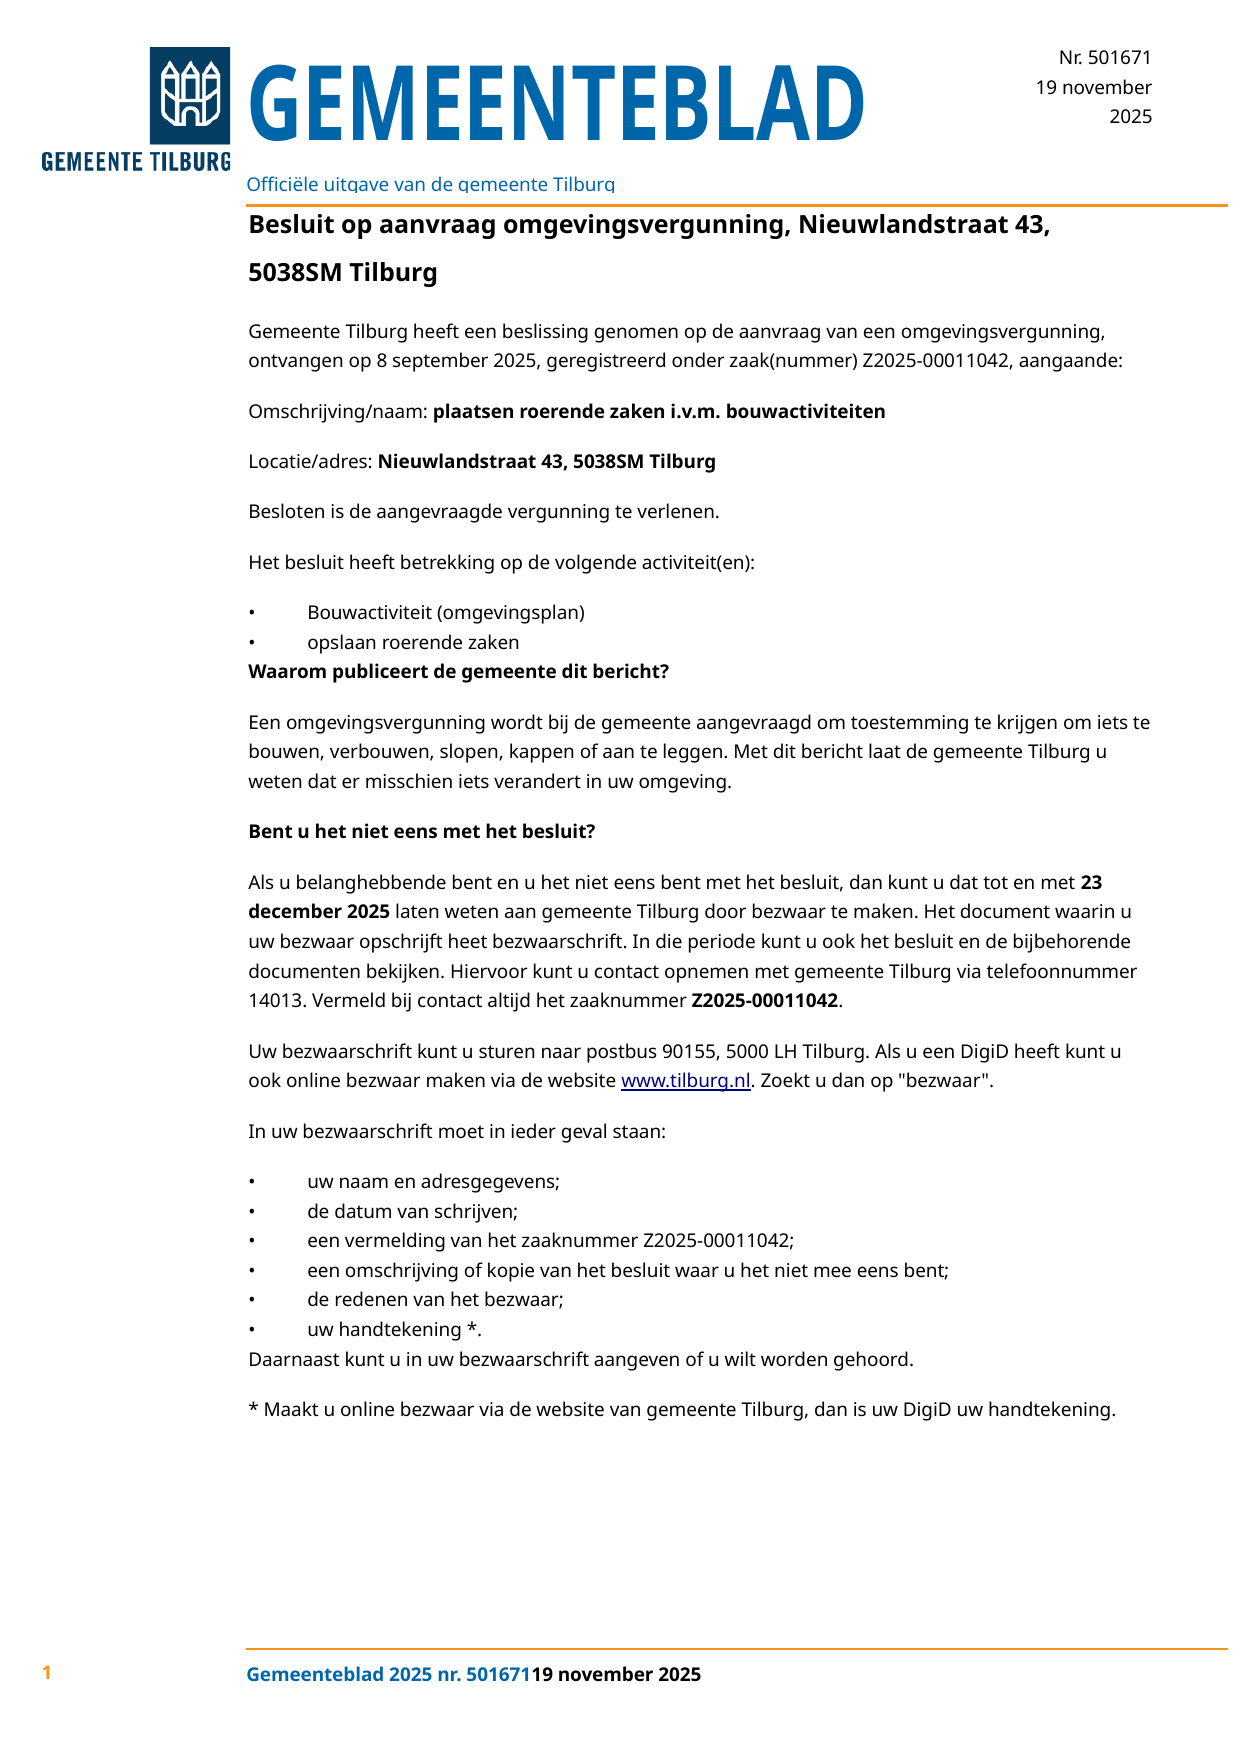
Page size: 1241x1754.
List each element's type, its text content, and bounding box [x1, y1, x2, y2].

list een omschrijving of kopie van het besluit waar u het niet mee eens bent; [248, 1257, 1152, 1283]
text Het besluit heeft betrekking op de volgende activiteit(en): [248, 549, 1152, 575]
text Bent u het niet eens met het besluit? [248, 819, 1152, 844]
list een vermelding van het zaaknummer Z2025-00011042; [248, 1227, 1152, 1253]
text Locatie/adres: Nieuwlandstraat 43, 5038SM Tilburg [248, 448, 1152, 474]
text Besluit op aanvraag omgevingsvergunning, Nieuwlandstraat 43, 5038SM Tilburg [248, 207, 1152, 288]
list Bouwactiviteit (omgevingsplan) [248, 599, 1152, 625]
text Omschrijving/naam: plaatsen roerende zaken i.v.m. bouwactiviteiten [248, 398, 1152, 424]
list uw naam en adresgegevens; [248, 1168, 1152, 1194]
text Als u belanghebbende bent en u het niet eens bent met het besluit, dan kunt u dat tot en met 23 december 2025 laten weten aan gemeente Tilburg door bezwaar te maken. Het document waarin u uw bezwaar opschrijft heet bezwaarschrift. In die periode kunt u ook het besluit en de bijbehorende documenten bekijken. Hiervoor kunt u contact opnemen met gemeente Tilburg via telefoonnummer 14013. Vermeld bij contact altijd het zaaknummer Z2025-00011042. [248, 869, 1152, 1013]
text Waarom publiceert de gemeente dit bericht? [248, 659, 1152, 684]
text Besloten is de aangevraagde vergunning te verlenen. [248, 499, 1152, 524]
text Uw bezwaarschrift kunt u sturen naar postbus 90155, 5000 LH Tilburg. Als u een DigiD heeft kunt u ook online bezwaar maken via de website www.tilburg.nl. Zoekt u dan op "bezwaar". [248, 1038, 1152, 1093]
list opslaan roerende zaken [248, 629, 1152, 655]
text In uw bezwaarschrift moet in ieder geval staan: [248, 1118, 1152, 1144]
text Gemeente Tilburg heeft een beslissing genomen op de aanvraag van een omgevingsvergunning, ontvangen op 8 september 2025, geregistreerd onder zaak(nummer) Z2025-00011042, aangaande: [248, 318, 1152, 373]
text Een omgevingsvergunning wordt bij de gemeente aangevraagd om toestemming te krijgen om iets te bouwen, verbouwen, slopen, kappen of aan te leggen. Met dit bericht laat de gemeente Tilburg u weten dat er misschien iets verandert in uw omgeving. [248, 709, 1152, 794]
list de datum van schrijven; [248, 1198, 1152, 1224]
text Daarnaast kunt u in uw bezwaarschrift aangeven of u wilt worden gehoord. [248, 1346, 1152, 1372]
list uw handtekening *. [248, 1316, 1152, 1342]
picture [41, 47, 231, 172]
list de redenen van het bezwaar; [248, 1287, 1152, 1312]
text * Maakt u online bezwaar via de website van gemeente Tilburg, dan is uw DigiD uw handtekening. [248, 1396, 1152, 1422]
